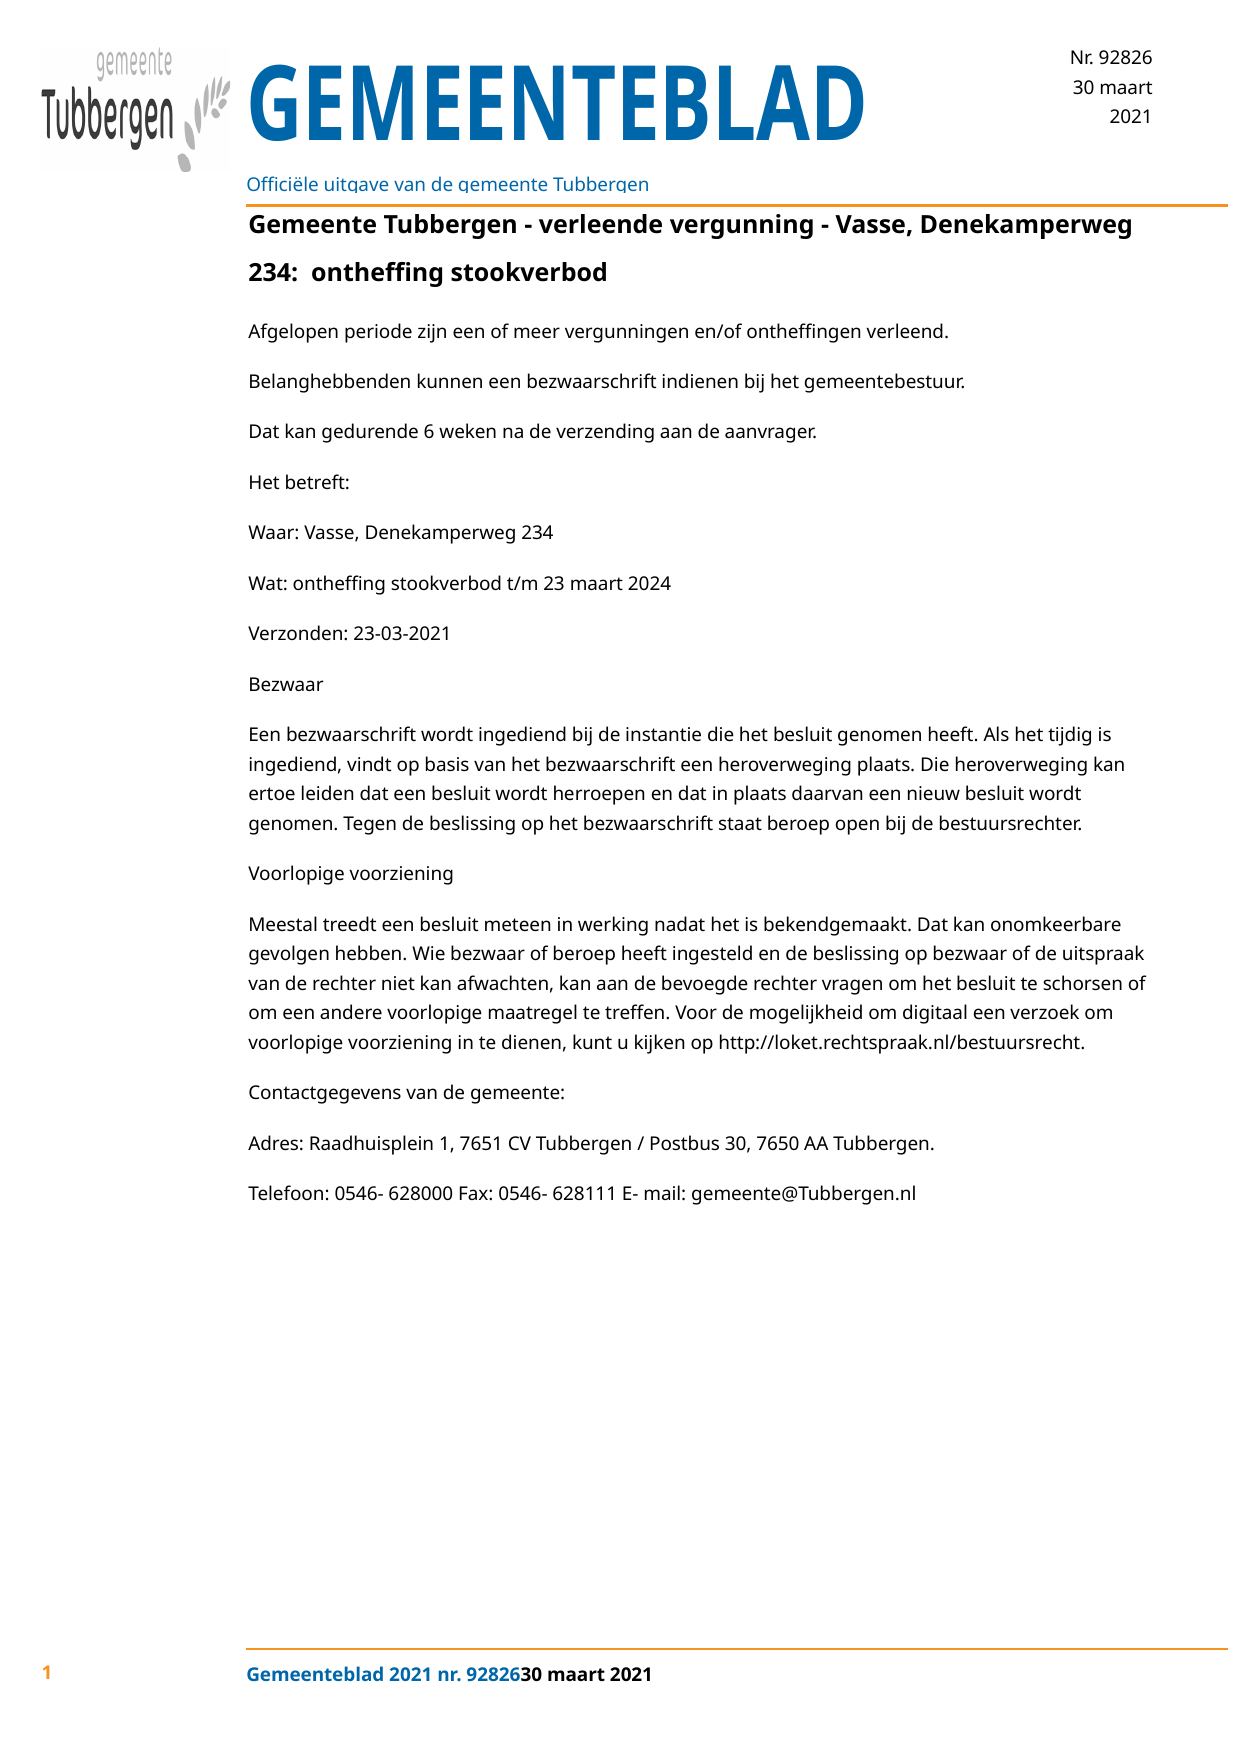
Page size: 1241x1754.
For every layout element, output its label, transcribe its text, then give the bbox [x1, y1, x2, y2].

text Voorlopige voorziening [248, 860, 1152, 886]
text Telefoon: 0546- 628000 Fax: 0546- 628111 E- mail: gemeente@Tubbergen.nl [248, 1180, 1152, 1206]
text Het betreft: [248, 469, 1152, 495]
text Bezwaar [248, 671, 1152, 697]
text Meestal treedt een besluit meteen in werking nadat het is bekendgemaakt. Dat kan onomkeerbare gevolgen hebben. Wie bezwaar of beroep heeft ingesteld en de beslissing op bezwaar of de uitspraak van de rechter niet kan afwachten, kan aan de bevoegde rechter vragen om het besluit te schorsen of om een andere voorlopige maatregel te treffen. Voor de mogelijkheid om digitaal een verzoek om voorlopige voorziening in te dienen, kunt u kijken op http://loket.rechtspraak.nl/bestuursrecht. [248, 911, 1152, 1055]
picture [41, 47, 231, 172]
text Een bezwaarschrift wordt ingediend bij de instantie die het besluit genomen heeft. Als het tijdig is ingediend, vindt op basis van het bezwaarschrift een heroverweging plaats. Die heroverweging kan ertoe leiden dat een besluit wordt herroepen en dat in plaats daarvan een nieuw besluit wordt genomen. Tegen de beslissing op het bezwaarschrift staat beroep open bij de bestuursrechter. [248, 721, 1152, 836]
text Contactgegevens van de gemeente: [248, 1079, 1152, 1105]
text Adres: Raadhuisplein 1, 7651 CV Tubbergen / Postbus 30, 7650 AA Tubbergen. [248, 1130, 1152, 1156]
text Waar: Vasse, Denekamperweg 234 [248, 519, 1152, 545]
text Wat: ontheffing stookverbod t/m 23 maart 2024 [248, 570, 1152, 596]
text Verzonden: 23-03-2021 [248, 620, 1152, 646]
text Dat kan gedurende 6 weken na de verzending aan de aanvrager. [248, 419, 1152, 444]
text Belanghebbenden kunnen een bezwaarschrift indienen bij het gemeentebestuur. [248, 368, 1152, 394]
text Afgelopen periode zijn een of meer vergunningen en/of ontheffingen verleend. [248, 318, 1152, 344]
text Gemeente Tubbergen - verleende vergunning - Vasse, Denekamperweg 234: ontheffing stookverbod [248, 207, 1152, 288]
